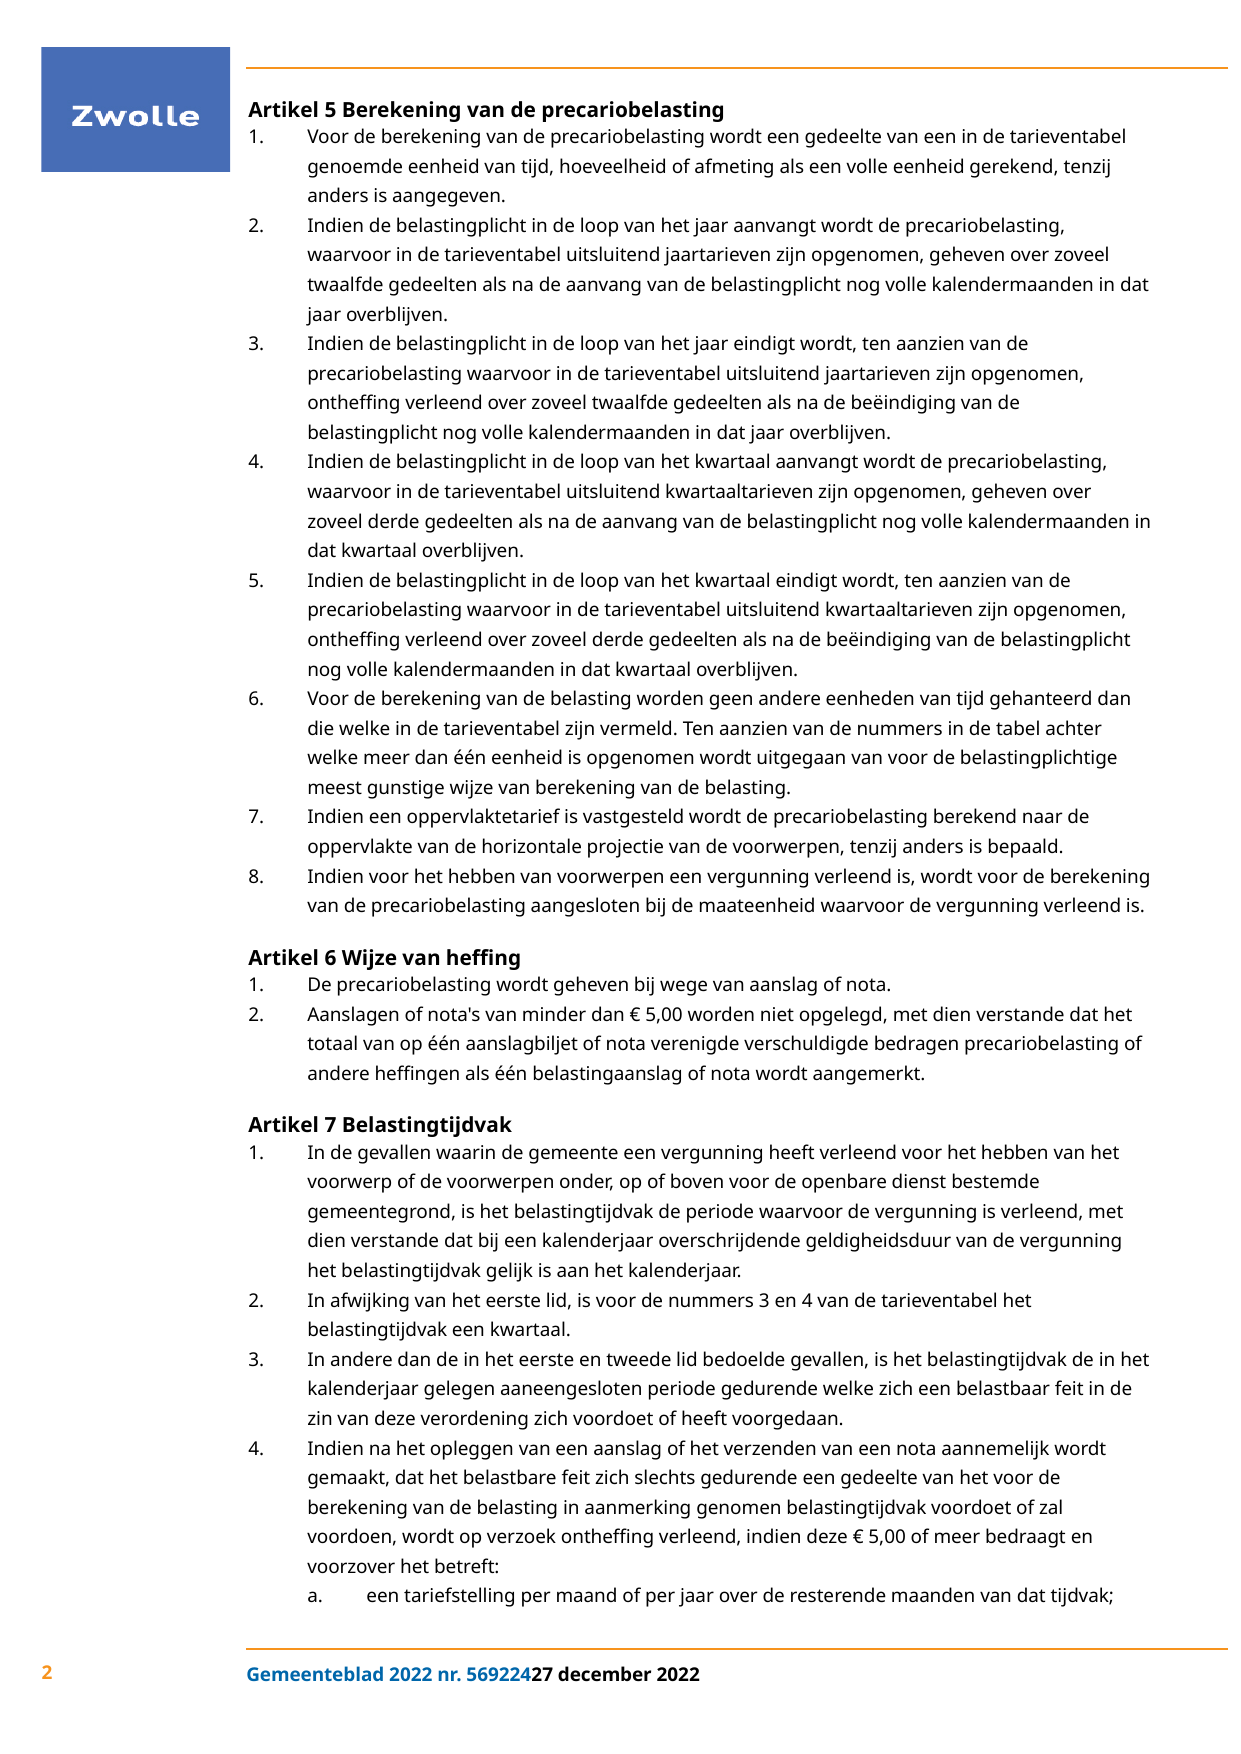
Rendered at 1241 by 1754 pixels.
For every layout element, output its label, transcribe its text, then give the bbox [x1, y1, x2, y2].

list In afwijking van het eerste lid, is voor de nummers 3 en 4 van de tarieventabel het belastingtijdvak een kwartaal. [248, 1287, 1152, 1342]
text Artikel 7 Belastingtijdvak [248, 1110, 1152, 1139]
list een tariefstelling per maand of per jaar over de resterende maanden van dat tijdvak; [307, 1583, 1152, 1608]
list Indien na het opleggen van een aanslag of het verzenden van een nota aannemelijk wordt gemaakt, dat het belastbare feit zich slechts gedurende een gedeelte van het voor de berekening van de belasting in aanmerking genomen belastingtijdvak voordoet of zal voordoen, wordt op verzoek ontheffing verleend, indien deze € 5,00 of meer bedraagt en voorzover het betreft: [248, 1435, 1152, 1579]
list Indien de belastingplicht in de loop van het jaar aanvangt wordt de precariobelasting, waarvoor in de tarieventabel uitsluitend jaartarieven zijn opgenomen, geheven over zoveel twaalfde gedeelten als na de aanvang van de belastingplicht nog volle kalendermaanden in dat jaar overblijven. [248, 212, 1152, 326]
text Artikel 5 Berekening van de precariobelasting [248, 95, 1152, 123]
list Voor de berekening van de precariobelasting wordt een gedeelte van een in de tarieventabel genoemde eenheid van tijd, hoeveelheid of afmeting als een volle eenheid gerekend, tenzij anders is aangegeven. [248, 123, 1152, 208]
list Indien de belastingplicht in de loop van het kwartaal eindigt wordt, ten aanzien van de precariobelasting waarvoor in de tarieventabel uitsluitend kwartaaltarieven zijn opgenomen, ontheffing verleend over zoveel derde gedeelten als na de beëindiging van de belastingplicht nog volle kalendermaanden in dat kwartaal overblijven. [248, 567, 1152, 681]
picture [41, 47, 231, 172]
list Indien de belastingplicht in de loop van het kwartaal aanvangt wordt de precariobelasting, waarvoor in de tarieventabel uitsluitend kwartaaltarieven zijn opgenomen, geheven over zoveel derde gedeelten als na de aanvang van de belastingplicht nog volle kalendermaanden in dat kwartaal overblijven. [248, 449, 1152, 563]
list Indien een oppervlaktetarief is vastgesteld wordt de precariobelasting berekend naar de oppervlakte van de horizontale projectie van de voorwerpen, tenzij anders is bepaald. [248, 804, 1152, 859]
list Indien de belastingplicht in de loop van het jaar eindigt wordt, ten aanzien van de precariobelasting waarvoor in de tarieventabel uitsluitend jaartarieven zijn opgenomen, ontheffing verleend over zoveel twaalfde gedeelten als na de beëindiging van de belastingplicht nog volle kalendermaanden in dat jaar overblijven. [248, 330, 1152, 445]
list In de gevallen waarin de gemeente een vergunning heeft verleend voor het hebben van het voorwerp of de voorwerpen onder, op of boven voor de openbare dienst bestemde gemeentegrond, is het belastingtijdvak de periode waarvoor de vergunning is verleend, met dien verstande dat bij een kalenderjaar overschrijdende geldigheidsduur van de vergunning het belastingtijdvak gelijk is aan het kalenderjaar. [248, 1139, 1152, 1283]
list Indien voor het hebben van voorwerpen een vergunning verleend is, wordt voor de berekening van de precariobelasting aangesloten bij de maateenheid waarvoor de vergunning verleend is. [248, 863, 1152, 918]
list In andere dan de in het eerste en tweede lid bedoelde gevallen, is het belastingtijdvak de in het kalenderjaar gelegen aaneengesloten periode gedurende welke zich een belastbaar feit in de zin van deze verordening zich voordoet of heeft voorgedaan. [248, 1346, 1152, 1431]
list Aanslagen of nota's van minder dan € 5,00 worden niet opgelegd, met dien verstande dat het totaal van op één aanslagbiljet of nota verenigde verschuldigde bedragen precariobelasting of andere heffingen als één belastingaanslag of nota wordt aangemerkt. [248, 1001, 1152, 1086]
text Artikel 6 Wijze van heffing [248, 943, 1152, 971]
list De precariobelasting wordt geheven bij wege van aanslag of nota. [248, 971, 1152, 997]
list Voor de berekening van de belasting worden geen andere eenheden van tijd gehanteerd dan die welke in de tarieventabel zijn vermeld. Ten aanzien van de nummers in de tabel achter welke meer dan één eenheid is opgenomen wordt uitgegaan van voor de belastingplichtige meest gunstige wijze van berekening van de belasting. [248, 685, 1152, 800]
